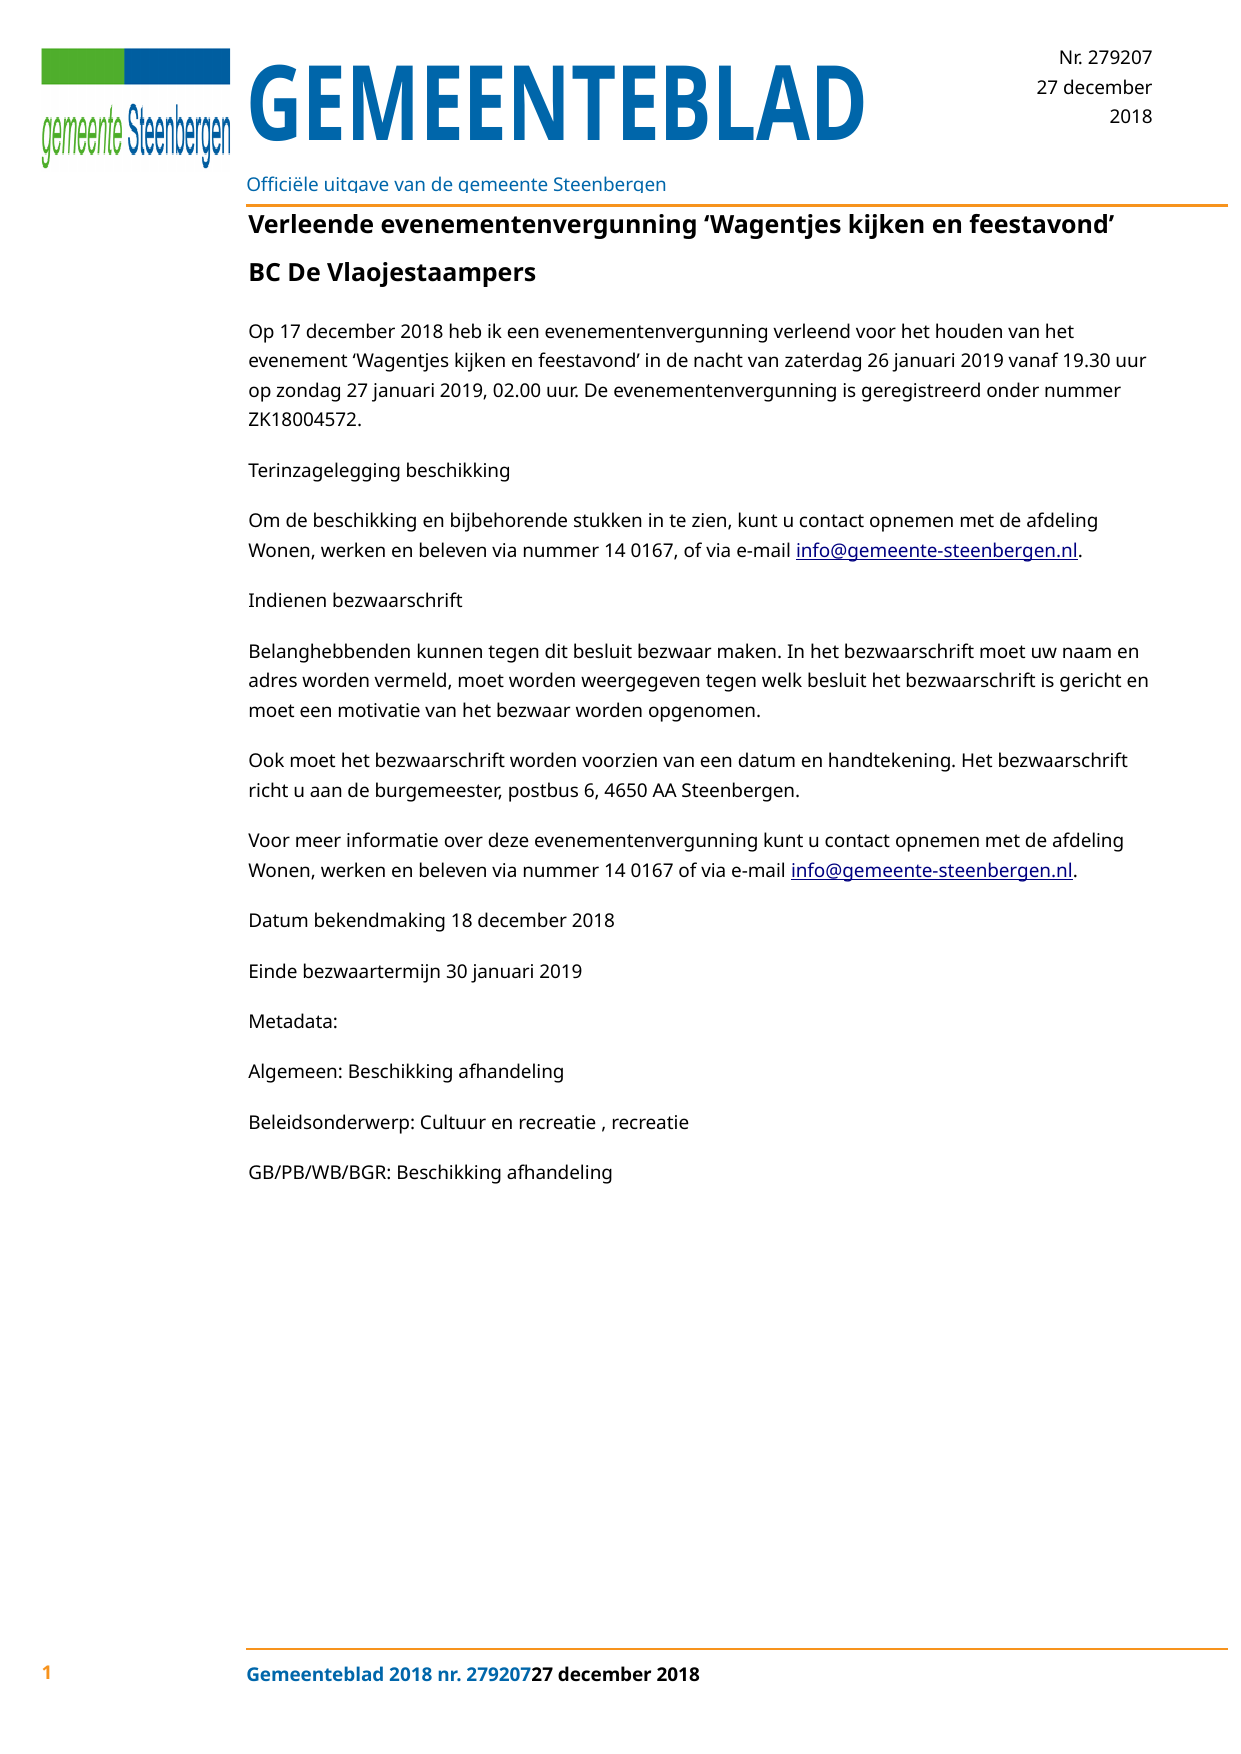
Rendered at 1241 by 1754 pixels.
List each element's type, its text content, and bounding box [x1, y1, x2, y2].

text Beleidsonderwerp: Cultuur en recreatie , recreatie [248, 1109, 1152, 1135]
text Einde bezwaartermijn 30 januari 2019 [248, 958, 1152, 984]
text Metadata: [248, 1008, 1152, 1034]
picture [41, 47, 231, 172]
text GB/PB/WB/BGR: Beschikking afhandeling [248, 1159, 1152, 1185]
text Voor meer informatie over deze evenementenvergunning kunt u contact opnemen met de afdeling Wonen, werken en beleven via nummer 14 0167 of via e-mail info@gemeente-steenbergen.nl. [248, 827, 1152, 883]
text Algemeen: Beschikking afhandeling [248, 1059, 1152, 1084]
text Ook moet het bezwaarschrift worden voorzien van een datum en handtekening. Het bezwaarschrift richt u aan de burgemeester, postbus 6, 4650 AA Steenbergen. [248, 747, 1152, 803]
text Belanghebbenden kunnen tegen dit besluit bezwaar maken. In het bezwaarschrift moet uw naam en adres worden vermeld, moet worden weergegeven tegen welk besluit het bezwaarschrift is gericht en moet een motivatie van het bezwaar worden opgenomen. [248, 638, 1152, 723]
text Indienen bezwaarschrift [248, 587, 1152, 613]
text Terinzagelegging beschikking [248, 457, 1152, 483]
text Om de beschikking en bijbehorende stukken in te zien, kunt u contact opnemen met de afdeling Wonen, werken en beleven via nummer 14 0167, of via e-mail info@gemeente-steenbergen.nl. [248, 507, 1152, 563]
text Verleende evenementenvergunning ‘Wagentjes kijken en feestavond’ BC De Vlaojestaampers [248, 207, 1152, 288]
text Datum bekendmaking 18 december 2018 [248, 907, 1152, 933]
text Op 17 december 2018 heb ik een evenementenvergunning verleend voor het houden van het evenement ‘Wagentjes kijken en feestavond’ in de nacht van zaterdag 26 januari 2019 vanaf 19.30 uur op zondag 27 januari 2019, 02.00 uur. De evenementenvergunning is geregistreerd onder nummer ZK18004572. [248, 318, 1152, 432]
